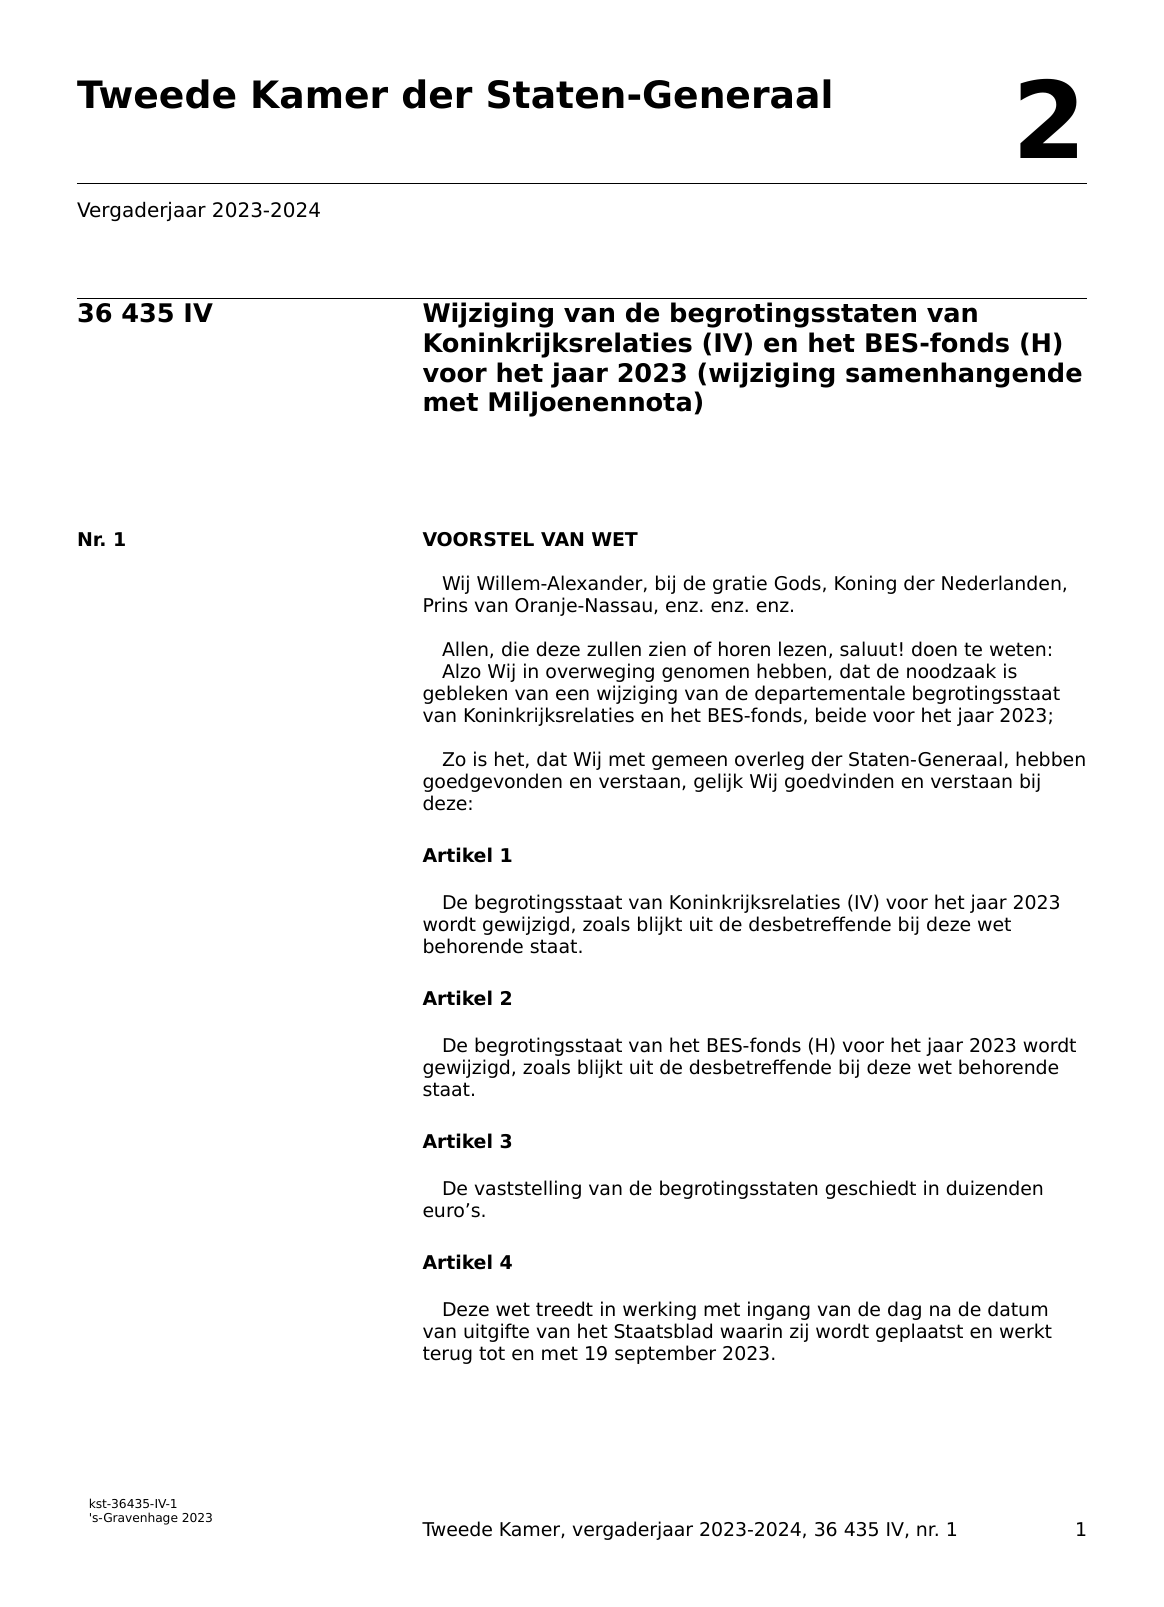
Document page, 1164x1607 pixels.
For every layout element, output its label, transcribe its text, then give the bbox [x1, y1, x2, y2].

table_cell Vergaderjaar 2023-2024 [77, 184, 1087, 298]
subtitle Artikel 1 [422, 845, 1087, 867]
text Allen, die deze zullen zien of horen lezen, saluut! doen te weten: [422, 639, 1087, 661]
subtitle Artikel 4 [422, 1252, 1087, 1274]
text Zo is het, dat Wij met gemeen overleg der Staten-Generaal, hebben goedgevonden en verstaan, gelijk Wij goedvinden en verstaan bij deze: [422, 749, 1087, 815]
text De begrotingsstaat van het BES-fonds (H) voor het jaar 2023 wordt gewijzigd, zoals blijkt uit de desbetreffende bij deze wet behorende staat. [422, 1035, 1087, 1101]
subtitle Artikel 2 [422, 988, 1087, 1010]
subtitle 36 435 IV Wijziging van de begrotingsstaten van Koninkrijksrelaties (IV) en het BES-fonds (H) voor het jaar 2023 (wijziging samenhangende met Miljoenennota) [77, 299, 1087, 418]
text Wij Willem-Alexander, bij de gratie Gods, Koning der Nederlanden, Prins van Oranje-Nassau, enz. enz. enz. [422, 573, 1087, 617]
subtitle Artikel 3 [422, 1131, 1087, 1153]
table_header Tweede Kamer der Staten-Generaal [77, 59, 886, 183]
text kst-36435-IV-1 [88, 1497, 323, 1511]
text Deze wet treedt in werking met ingang van de dag na de datum van uitgifte van het Staatsblad waarin zĳ wordt geplaatst en werkt terug tot en met 19 september 2023. [422, 1299, 1087, 1365]
text De vaststelling van de begrotingsstaten geschiedt in duizenden euro’s. [422, 1178, 1087, 1222]
text De begrotingsstaat van Koninkrijksrelaties (IV) voor het jaar 2023 wordt gewijzigd, zoals blijkt uit de desbetreffende bij deze wet behorende staat. [422, 892, 1087, 958]
subtitle Nr. 1 VOORSTEL VAN WET [77, 529, 1087, 551]
text Alzo Wij in overweging genomen hebben, dat de noodzaak is gebleken van een wijziging van de departementale begrotingsstaat van Koninkrijksrelaties en het BES-fonds, beide voor het jaar 2023; [422, 661, 1087, 727]
table_header 2 [886, 59, 1087, 183]
text 's-Gravenhage 2023 [88, 1511, 323, 1525]
